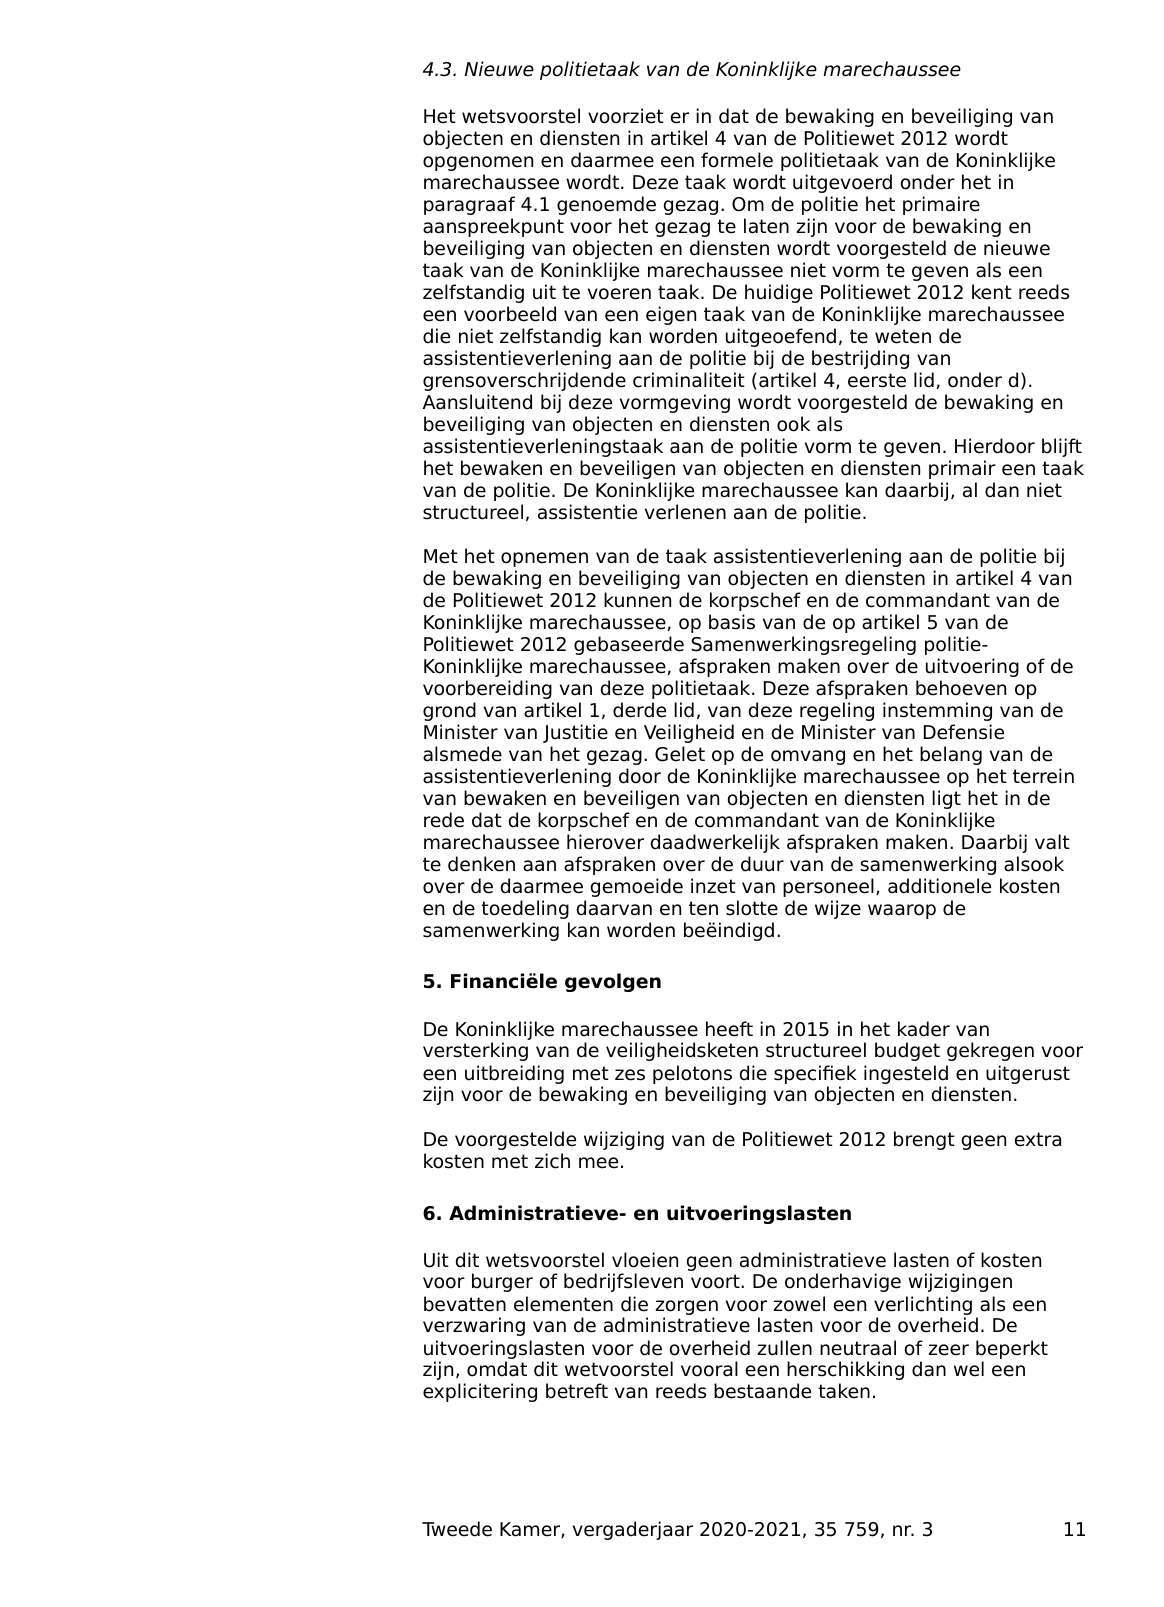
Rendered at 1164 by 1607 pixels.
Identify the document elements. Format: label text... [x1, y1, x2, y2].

text De voorgestelde wijziging van de Politiewet 2012 brengt geen extra kosten met zich mee. [422, 1128, 1087, 1172]
subtitle 4.3. Nieuwe politietaak van de Koninklijke marechaussee [422, 59, 1087, 81]
text Met het opnemen van de taak assistentieverlening aan de politie bij de bewaking en beveiliging van objecten en diensten in artikel 4 van de Politiewet 2012 kunnen de korpschef en de commandant van de Koninklijke marechaussee, op basis van de op artikel 5 van de Politiewet 2012 gebaseerde Samenwerkingsregeling politie-Koninklijke marechaussee, afspraken maken over de uitvoering of de voorbereiding van deze politietaak. Deze afspraken behoeven op grond van artikel 1, derde lid, van deze regeling instemming van de Minister van Justitie en Veiligheid en de Minister van Defensie alsmede van het gezag. Gelet op de omvang en het belang van de assistentieverlening door de Koninklijke marechaussee op het terrein van bewaken en beveiligen van objecten en diensten ligt het in de rede dat de korpschef en de commandant van de Koninklijke marechaussee hierover daadwerkelijk afspraken maken. Daarbij valt te denken aan afspraken over de duur van de samenwerking alsook over de daarmee gemoeide inzet van personeel, additionele kosten en de toedeling daarvan en ten slotte de wijze waarop de samenwerking kan worden beëindigd. [422, 546, 1087, 941]
text Uit dit wetsvoorstel vloeien geen administratieve lasten of kosten voor burger of bedrijfsleven voort. De onderhavige wijzigingen bevatten elementen die zorgen voor zowel een verlichting als een verzwaring van de administratieve lasten voor de overheid. De uitvoeringslasten voor de overheid zullen neutraal of zeer beperkt zijn, omdat dit wetvoorstel vooral een herschikking dan wel een explicitering betreft van reeds bestaande taken. [422, 1249, 1087, 1403]
text De Koninklijke marechaussee heeft in 2015 in het kader van versterking van de veiligheidsketen structureel budget gekregen voor een uitbreiding met zes pelotons die specifiek ingesteld en uitgerust zijn voor de bewaking en beveiliging van objecten en diensten. [422, 1018, 1087, 1106]
subtitle 6. Administratieve- en uitvoeringslasten [422, 1202, 1087, 1224]
text Het wetsvoorstel voorziet er in dat de bewaking en beveiliging van objecten en diensten in artikel 4 van de Politiewet 2012 wordt opgenomen en daarmee een formele politietaak van de Koninklijke marechaussee wordt. Deze taak wordt uitgevoerd onder het in paragraaf 4.1 genoemde gezag. Om de politie het primaire aanspreekpunt voor het gezag te laten zijn voor de bewaking en beveiliging van objecten en diensten wordt voorgesteld de nieuwe taak van de Koninklijke marechaussee niet vorm te geven als een zelfstandig uit te voeren taak. De huidige Politiewet 2012 kent reeds een voorbeeld van een eigen taak van de Koninklijke marechaussee die niet zelfstandig kan worden uitgeoefend, te weten de assistentieverlening aan de politie bij de bestrijding van grensoverschrijdende criminaliteit (artikel 4, eerste lid, onder d). Aansluitend bij deze vormgeving wordt voorgesteld de bewaking en beveiliging van objecten en diensten ook als assistentieverleningstaak aan de politie vorm te geven. Hierdoor blijft het bewaken en beveiligen van objecten en diensten primair een taak van de politie. De Koninklijke marechaussee kan daarbij, al dan niet structureel, assistentie verlenen aan de politie. [422, 106, 1087, 524]
subtitle 5. Financiële gevolgen [422, 971, 1087, 993]
